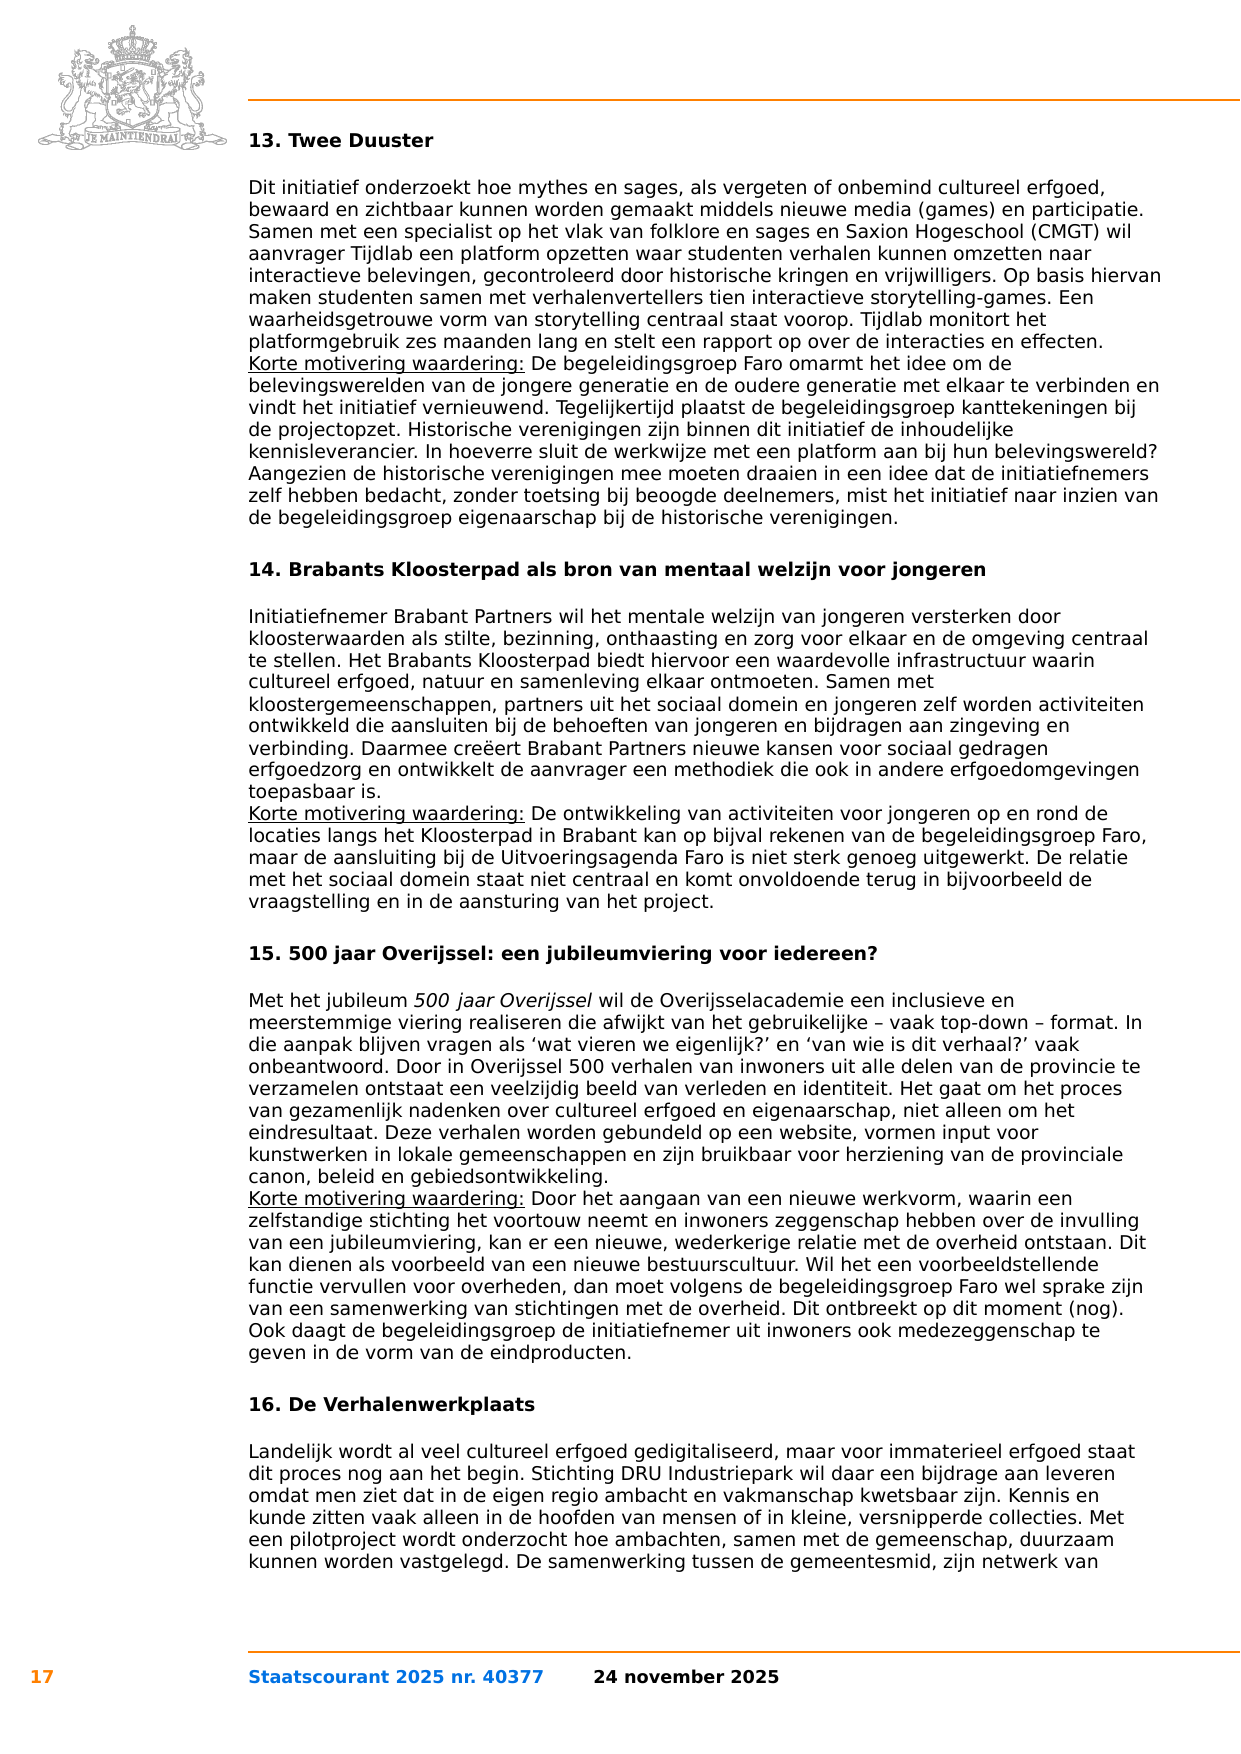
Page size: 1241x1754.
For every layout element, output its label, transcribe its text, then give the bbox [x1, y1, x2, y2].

subtitle 15. 500 jaar Overijssel: een jubileumviering voor iedereen? [248, 943, 1163, 965]
text Dit initiatief onderzoekt hoe mythes en sages, als vergeten of onbemind cultureel erfgoed, bewaard en zichtbaar kunnen worden gemaakt middels nieuwe media (games) en participatie. Samen met een specialist op het vlak van folklore en sages en Saxion Hogeschool (CMGT) wil aanvrager Tijdlab een platform opzetten waar studenten verhalen kunnen omzetten naar interactieve belevingen, gecontroleerd door historische kringen en vrijwilligers. Op basis hiervan maken studenten samen met verhalenvertellers tien interactieve storytelling-games. Een waarheidsgetrouwe vorm van storytelling centraal staat voorop. Tijdlab monitort het platformgebruik zes maanden lang en stelt een rapport op over de interacties en effecten. [248, 177, 1163, 353]
subtitle 14. Brabants Kloosterpad als bron van mentaal welzijn voor jongeren [248, 558, 1163, 581]
text Korte motivering waardering: Door het aangaan van een nieuwe werkvorm, waarin een zelfstandige stichting het voortouw neemt en inwoners zeggenschap hebben over de invulling van een jubileumviering, kan er een nieuwe, wederkerige relatie met de overheid ontstaan. Dit kan dienen als voorbeeld van een nieuwe bestuurscultuur. Wil het een voorbeeldstellende functie vervullen voor overheden, dan moet volgens de begeleidingsgroep Faro wel sprake zijn van een samenwerking van stichtingen met de overheid. Dit ontbreekt op dit moment (nog). Ook daagt de begeleidingsgroep de initiatiefnemer uit inwoners ook medezeggenschap te geven in de vorm van de eindproducten. [248, 1188, 1163, 1364]
subtitle 13. Twee Duuster [248, 130, 1163, 152]
subtitle 16. De Verhalenwerkplaats [248, 1394, 1163, 1416]
text Korte motivering waardering: De begeleidingsgroep Faro omarmt het idee om de belevingswerelden van de jongere generatie en de oudere generatie met elkaar te verbinden en vindt het initiatief vernieuwend. Tegelijkertijd plaatst de begeleidingsgroep kanttekeningen bij de projectopzet. Historische verenigingen zijn binnen dit initiatief de inhoudelijke kennisleverancier. In hoeverre sluit de werkwijze met een platform aan bij hun belevingswereld? Aangezien de historische verenigingen mee moeten draaien in een idee dat de initiatiefnemers zelf hebben bedacht, zonder toetsing bij beoogde deelnemers, mist het initiatief naar inzien van de begeleidingsgroep eigenaarschap bij de historische verenigingen. [248, 353, 1163, 528]
text Korte motivering waardering: De ontwikkeling van activiteiten voor jongeren op en rond de locaties langs het Kloosterpad in Brabant kan op bijval rekenen van de begeleidingsgroep Faro, maar de aansluiting bij de Uitvoeringsagenda Faro is niet sterk genoeg uitgewerkt. De relatie met het sociaal domein staat niet centraal en komt onvoldoende terug in bijvoorbeeld de vraagstelling en in de aansturing van het project. [248, 803, 1163, 913]
text Landelijk wordt al veel cultureel erfgoed gedigitaliseerd, maar voor immaterieel erfgoed staat dit proces nog aan het begin. Stichting DRU Industriepark wil daar een bijdrage aan leveren omdat men ziet dat in de eigen regio ambacht en vakmanschap kwetsbaar zijn. Kennis en kunde zitten vaak alleen in de hoofden van mensen of in kleine, versnipperde collecties. Met een pilotproject wordt onderzocht hoe ambachten, samen met de gemeenschap, duurzaam kunnen worden vastgelegd. De samenwerking tussen de gemeentesmid, zijn netwerk van [248, 1441, 1163, 1573]
text Met het jubileum 500 jaar Overijssel wil de Overijsselacademie een inclusieve en meerstemmige viering realiseren die afwijkt van het gebruikelijke – vaak top-down – format. In die aanpak blijven vragen als ‘wat vieren we eigenlijk?’ en ‘van wie is dit verhaal?’ vaak onbeantwoord. Door in Overijssel 500 verhalen van inwoners uit alle delen van de provincie te verzamelen ontstaat een veelzijdig beeld van verleden en identiteit. Het gaat om het proces van gezamenlijk nadenken over cultureel erfgoed en eigenaarschap, niet alleen om het eindresultaat. Deze verhalen worden gebundeld op een website, vormen input voor kunstwerken in lokale gemeenschappen en zijn bruikbaar voor herziening van de provinciale canon, beleid en gebiedsontwikkeling. [248, 990, 1163, 1188]
text Initiatiefnemer Brabant Partners wil het mentale welzijn van jongeren versterken door kloosterwaarden als stilte, bezinning, onthaasting en zorg voor elkaar en de omgeving centraal te stellen. Het Brabants Kloosterpad biedt hiervoor een waardevolle infrastructuur waarin cultureel erfgoed, natuur en samenleving elkaar ontmoeten. Samen met kloostergemeenschappen, partners uit het sociaal domein en jongeren zelf worden activiteiten ontwikkeld die aansluiten bij de behoeften van jongeren en bijdragen aan zingeving en verbinding. Daarmee creëert Brabant Partners nieuwe kansen voor sociaal gedragen erfgoedzorg en ontwikkelt de aanvrager een methodiek die ook in andere erfgoedomgevingen toepasbaar is. [248, 606, 1163, 803]
picture [38, 25, 227, 150]
